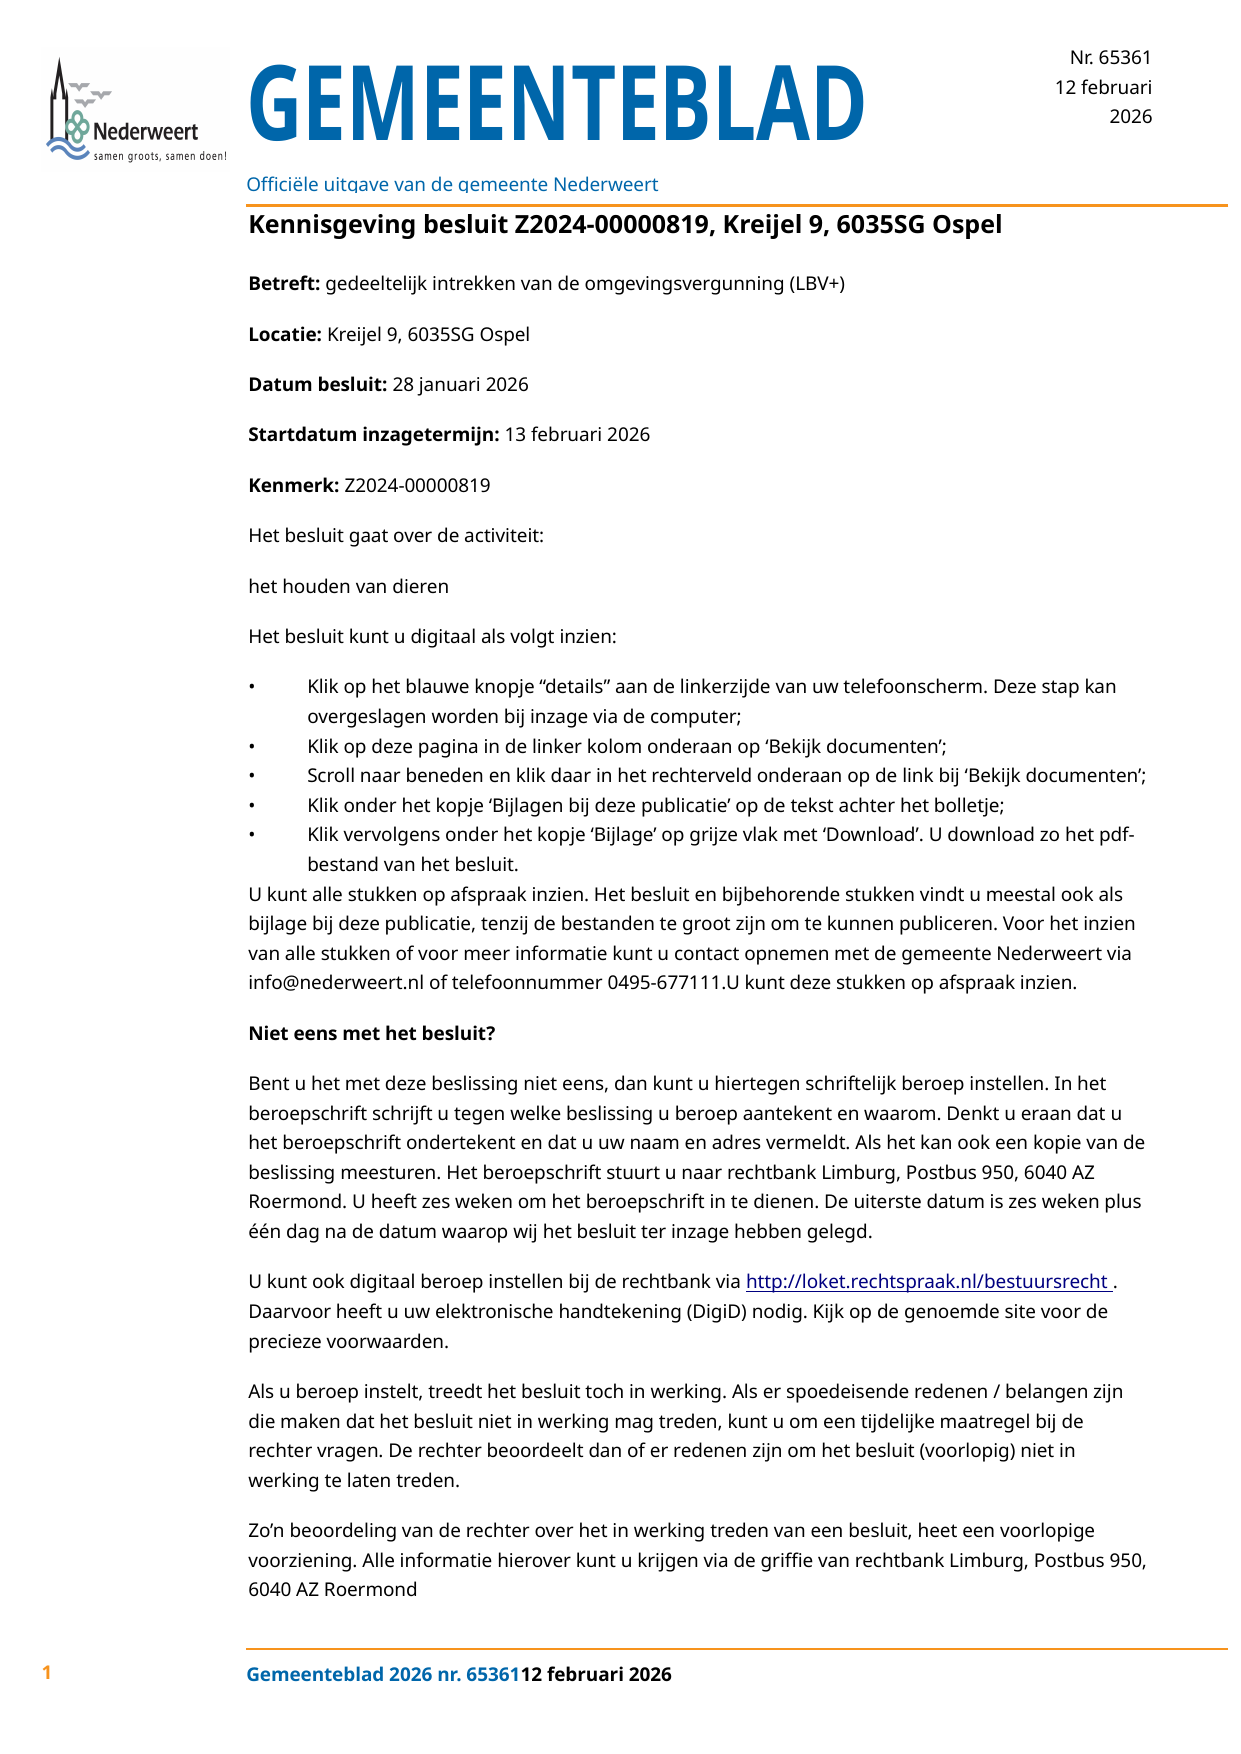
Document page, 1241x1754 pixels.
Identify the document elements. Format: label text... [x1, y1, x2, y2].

text Bent u het met deze beslissing niet eens, dan kunt u hiertegen schriftelijk beroep instellen. In het beroepschrift schrijft u tegen welke beslissing u beroep aantekent en waarom. Denkt u eraan dat u het beroepschrift ondertekent en dat u uw naam en adres vermeldt. Als het kan ook een kopie van de beslissing meesturen. Het beroepschrift stuurt u naar rechtbank Limburg, Postbus 950, 6040 AZ Roermond. U heeft zes weken om het beroepschrift in te dienen. De uiterste datum is zes weken plus één dag na de datum waarop wij het besluit ter inzage hebben gelegd. [248, 1070, 1152, 1244]
text Niet eens met het besluit? [248, 1020, 1152, 1046]
text Het besluit gaat over de activiteit: [248, 522, 1152, 548]
text U kunt alle stukken op afspraak inzien. Het besluit en bijbehorende stukken vindt u meestal ook als bijlage bij deze publicatie, tenzij de bestanden te groot zijn om te kunnen publiceren. Voor het inzien van alle stukken of voor meer informatie kunt u contact opnemen met de gemeente Nederweert via info@nederweert.nl of telefoonnummer 0495-677111.U kunt deze stukken op afspraak inzien. [248, 881, 1152, 995]
text het houden van dieren [248, 573, 1152, 598]
picture [41, 47, 231, 172]
text Kenmerk: Z2024-00000819 [248, 472, 1152, 498]
text Als u beroep instelt, treedt het besluit toch in werking. Als er spoedeisende redenen / belangen zijn die maken dat het besluit niet in werking mag treden, kunt u om een tijdelijke maatregel bij de rechter vragen. De rechter beoordeelt dan of er redenen zijn om het besluit (voorlopig) niet in werking te laten treden. [248, 1378, 1152, 1493]
list Klik op het blauwe knopje “details” aan de linkerzijde van uw telefoonscherm. Deze stap kan overgeslagen worden bij inzage via de computer; [248, 674, 1152, 729]
list Klik op deze pagina in de linker kolom onderaan op ‘Bekijk documenten’; [248, 733, 1152, 758]
list Scroll naar beneden en klik daar in het rechterveld onderaan op de link bij ‘Bekijk documenten’; [248, 762, 1152, 788]
list Klik vervolgens onder het kopje ‘Bijlage’ op grijze vlak met ‘Download’. U download zo het pdf-bestand van het besluit. [248, 822, 1152, 877]
text Locatie: Kreijel 9, 6035SG Ospel [248, 321, 1152, 346]
text Zo’n beoordeling van de rechter over het in werking treden van een besluit, heet een voorlopige voorziening. Alle informatie hierover kunt u krijgen via de griffie van rechtbank Limburg, Postbus 950, 6040 AZ Roermond [248, 1517, 1152, 1602]
text Datum besluit: 28 januari 2026 [248, 371, 1152, 397]
list Klik onder het kopje ‘Bijlagen bij deze publicatie’ op de tekst achter het bolletje; [248, 792, 1152, 818]
text Kennisgeving besluit Z2024-00000819, Kreijel 9, 6035SG Ospel [248, 207, 1152, 241]
text U kunt ook digitaal beroep instellen bij de rechtbank via http://loket.rechtspraak.nl/bestuursrecht . Daarvoor heeft u uw elektronische handtekening (DigiD) nodig. Kijk op de genoemde site voor de precieze voorwaarden. [248, 1269, 1152, 1353]
text Betreft: gedeeltelijk intrekken van de omgevingsvergunning (LBV+) [248, 270, 1152, 296]
text Het besluit kunt u digitaal als volgt inzien: [248, 623, 1152, 649]
text Startdatum inzagetermijn: 13 februari 2026 [248, 422, 1152, 447]
